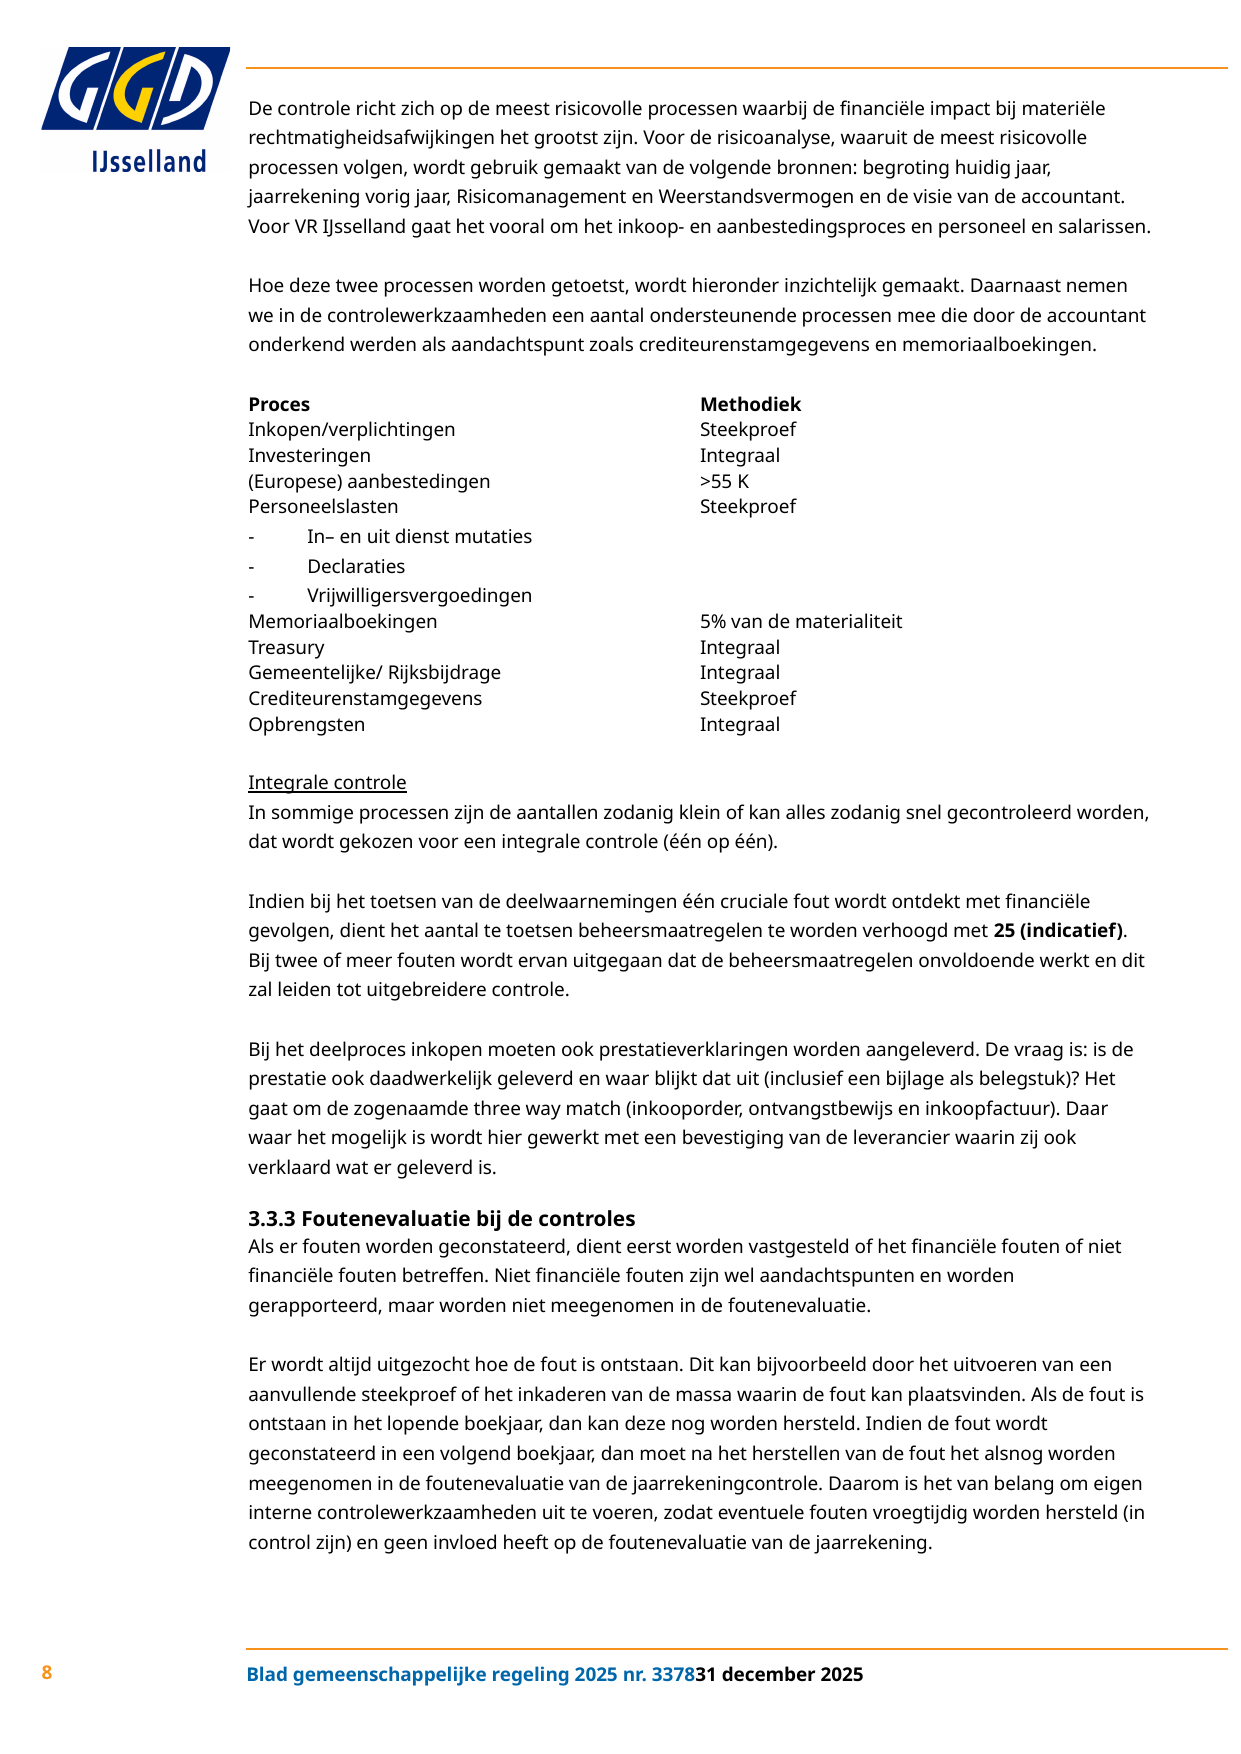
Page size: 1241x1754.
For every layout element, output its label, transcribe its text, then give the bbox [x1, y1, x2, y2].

text 3.3.3 Foutenevaluatie bij de controles [248, 1204, 1152, 1233]
table_cell Inkopen/verplichtingen [248, 416, 700, 442]
table_cell Integraal [700, 660, 1152, 685]
text Als er fouten worden geconstateerd, dient eerst worden vastgesteld of het financiële fouten of niet financiële fouten betreffen. Niet financiële fouten zijn wel aandachtspunten en worden gerapporteerd, maar worden niet meegenomen in de foutenevaluatie. [248, 1233, 1152, 1318]
table_header Methodiek [700, 391, 1152, 416]
text Er wordt altijd uitgezocht hoe de fout is ontstaan. Dit kan bijvoorbeeld door het uitvoeren van een aanvullende steekproef of het inkaderen van de massa waarin de fout kan plaatsvinden. Als de fout is ontstaan in het lopende boekjaar, dan kan deze nog worden hersteld. Indien de fout wordt geconstateerd in een volgend boekjaar, dan moet na het herstellen van de fout het alsnog worden meegenomen in de foutenevaluatie van de jaarrekeningcontrole. Daarom is het van belang om eigen interne controlewerkzaamheden uit te voeren, zodat eventuele fouten vroegtijdig worden hersteld (in control zijn) en geen invloed heeft op de foutenevaluatie van de jaarrekening. [248, 1351, 1152, 1554]
table_cell >55 K [700, 468, 1152, 494]
table_cell 5% van de materialiteit [700, 608, 1152, 634]
text Bij het deelproces inkopen moeten ook prestatieverklaringen worden aangeleverd. De vraag is: is de prestatie ook daadwerkelijk geleverd en waar blijkt dat uit (inclusief een bijlage als belegstuk)? Het gaat om de zogenaamde three way match (inkooporder, ontvangstbewijs en inkoopfactuur). Daar waar het mogelijk is wordt hier gewerkt met een bevestiging van de leverancier waarin zij ook verklaard wat er geleverd is. [248, 1036, 1152, 1180]
table_cell Memoriaalboekingen [248, 608, 700, 634]
table_cell Treasury [248, 634, 700, 659]
text In sommige processen zijn de aantallen zodanig klein of kan alles zodanig snel gecontroleerd worden, dat wordt gekozen voor een integrale controle (één op één). [248, 799, 1152, 854]
table_cell (Europese) aanbestedingen [248, 468, 700, 494]
table_cell Integraal [700, 711, 1152, 737]
table_cell Integraal [700, 442, 1152, 468]
picture [41, 47, 231, 172]
text Hoe deze twee processen worden getoetst, wordt hieronder inzichtelijk gemaakt. Daarnaast nemen we in de controlewerkzaamheden een aantal ondersteunende processen mee die door de accountant onderkend werden als aandachtspunt zoals crediteurenstamgegevens en memoriaalboekingen. [248, 272, 1152, 357]
table_cell Steekproef [700, 416, 1152, 442]
table_cell Steekproef [700, 494, 1152, 608]
text De controle richt zich op de meest risicovolle processen waarbij de financiële impact bij materiële rechtmatigheidsafwijkingen het grootst zijn. Voor de risicoanalyse, waaruit de meest risicovolle processen volgen, wordt gebruik gemaakt van de volgende bronnen: begroting huidig jaar, jaarrekening vorig jaar, Risicomanagement en Weerstandsvermogen en de visie van de accountant. Voor VR IJsselland gaat het vooral om het inkoop- en aanbestedingsproces en personeel en salarissen. [248, 95, 1152, 239]
text Integrale controle [248, 769, 1152, 795]
table_cell Steekproef [700, 685, 1152, 711]
table_cell Gemeentelijke/ Rijksbijdrage [248, 660, 700, 685]
table_cell Opbrengsten [248, 711, 700, 737]
table_cell Integraal [700, 634, 1152, 659]
table_cell Investeringen [248, 442, 700, 468]
table_cell Crediteurenstamgegevens [248, 685, 700, 711]
table_header Proces [248, 391, 700, 416]
text Indien bij het toetsen van de deelwaarnemingen één cruciale fout wordt ontdekt met financiële gevolgen, dient het aantal te toetsen beheersmaatregelen te worden verhoogd met 25 (indicatief). Bij twee of meer fouten wordt ervan uitgegaan dat de beheersmaatregelen onvoldoende werkt en dit zal leiden tot uitgebreidere controle. [248, 888, 1152, 1002]
table_cell Personeelslasten In– en uit dienst mutaties Declaraties Vrijwilligersvergoedingen [248, 494, 700, 608]
